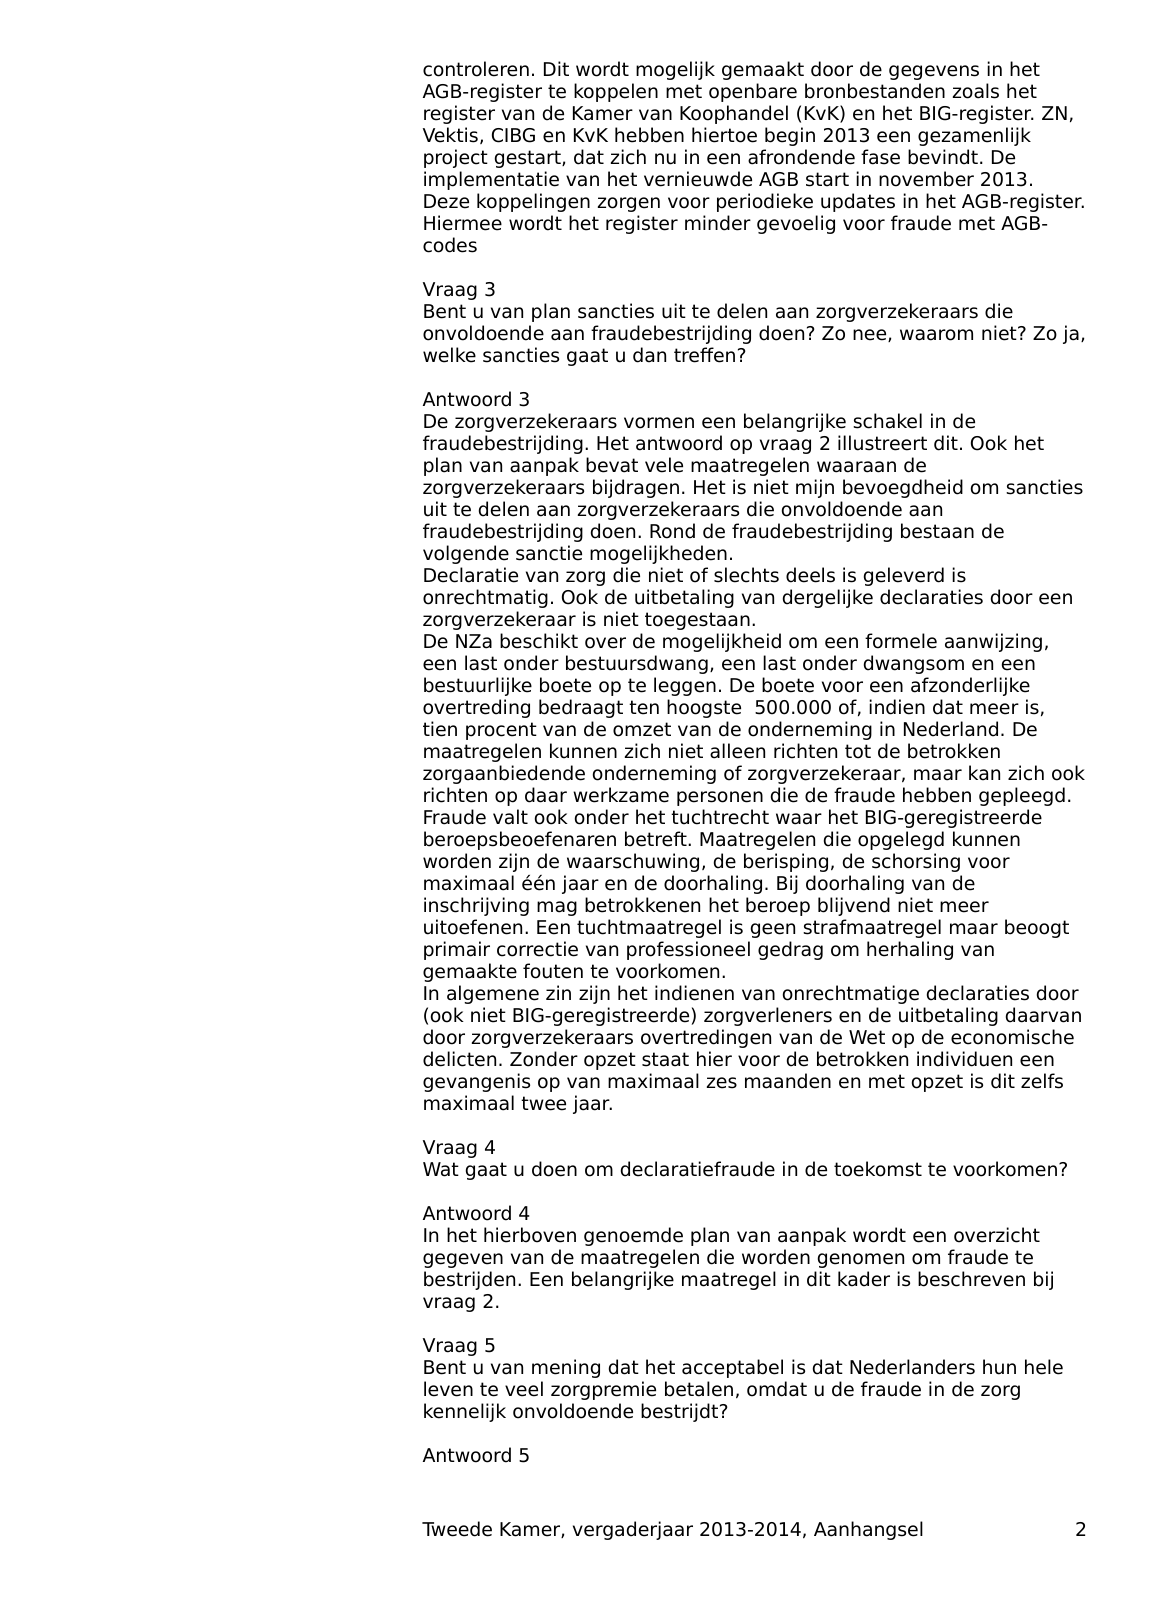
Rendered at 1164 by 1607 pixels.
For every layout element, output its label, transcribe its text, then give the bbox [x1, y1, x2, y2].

text De zorgverzekeraars vormen een belangrijke schakel in de fraudebestrijding. Het antwoord op vraag 2 illustreert dit. Ook het plan van aanpak bevat vele maatregelen waaraan de zorgverzekeraars bijdragen. Het is niet mijn bevoegdheid om sancties uit te delen aan zorgverzekeraars die onvoldoende aan fraudebestrijding doen. Rond de fraudebestrijding bestaan de volgende sanctie mogelijkheden. [422, 411, 1087, 565]
text In het hierboven genoemde plan van aanpak wordt een overzicht gegeven van de maatregelen die worden genomen om fraude te bestrijden. Een belangrijke maatregel in dit kader is beschreven bij vraag 2. [422, 1225, 1087, 1313]
text Fraude valt ook onder het tuchtrecht waar het BIG-geregistreerde beroepsbeoefenaren betreft. Maatregelen die opgelegd kunnen worden zijn de waarschuwing, de berisping, de schorsing voor maximaal één jaar en de doorhaling. Bij doorhaling van de inschrijving mag betrokkenen het beroep blijvend niet meer uitoefenen. Een tuchtmaatregel is geen strafmaatregel maar beoogt primair correctie van professioneel gedrag om herhaling van gemaakte fouten te voorkomen. [422, 807, 1087, 983]
text controleren. Dit wordt mogelijk gemaakt door de gegevens in het AGB-register te koppelen met openbare bronbestanden zoals het register van de Kamer van Koophandel (KvK) en het BIG-register. ZN, Vektis, CIBG en KvK hebben hiertoe begin 2013 een gezamenlijk project gestart, dat zich nu in een afrondende fase bevindt. De implementatie van het vernieuwde AGB start in november 2013. Deze koppelingen zorgen voor periodieke updates in het AGB-register. Hiermee wordt het register minder gevoelig voor fraude met AGB-codes [422, 59, 1087, 257]
text Antwoord 3 [422, 389, 1087, 411]
text De NZa beschikt over de mogelijkheid om een formele aanwijzing, een last onder bestuursdwang, een last onder dwangsom en een bestuurlijke boete op te leggen. De boete voor een afzonderlijke overtreding bedraagt ten hoogste  500.000 of, indien dat meer is, tien procent van de omzet van de onderneming in Nederland. De maatregelen kunnen zich niet alleen richten tot de betrokken zorgaanbiedende onderneming of zorgverzekeraar, maar kan zich ook richten op daar werkzame personen die de fraude hebben gepleegd. [422, 631, 1087, 807]
text Vraag 4 [422, 1137, 1087, 1159]
text Bent u van plan sancties uit te delen aan zorgverzekeraars die onvoldoende aan fraudebestrijding doen? Zo nee, waarom niet? Zo ja, welke sancties gaat u dan treffen? [422, 301, 1087, 367]
text Declaratie van zorg die niet of slechts deels is geleverd is onrechtmatig. Ook de uitbetaling van dergelijke declaraties door een zorgverzekeraar is niet toegestaan. [422, 565, 1087, 631]
text In algemene zin zijn het indienen van onrechtmatige declaraties door (ook niet BIG-geregistreerde) zorgverleners en de uitbetaling daarvan door zorgverzekeraars overtredingen van de Wet op de economische delicten. Zonder opzet staat hier voor de betrokken individuen een gevangenis op van maximaal zes maanden en met opzet is dit zelfs maximaal twee jaar. [422, 983, 1087, 1114]
text Antwoord 4 [422, 1203, 1087, 1225]
text Vraag 5 [422, 1335, 1087, 1357]
text Antwoord 5 [422, 1445, 1087, 1467]
text Bent u van mening dat het acceptabel is dat Nederlanders hun hele leven te veel zorgpremie betalen, omdat u de fraude in de zorg kennelijk onvoldoende bestrijdt? [422, 1357, 1087, 1423]
text Wat gaat u doen om declaratiefraude in de toekomst te voorkomen? [422, 1159, 1087, 1181]
text Vraag 3 [422, 279, 1087, 301]
